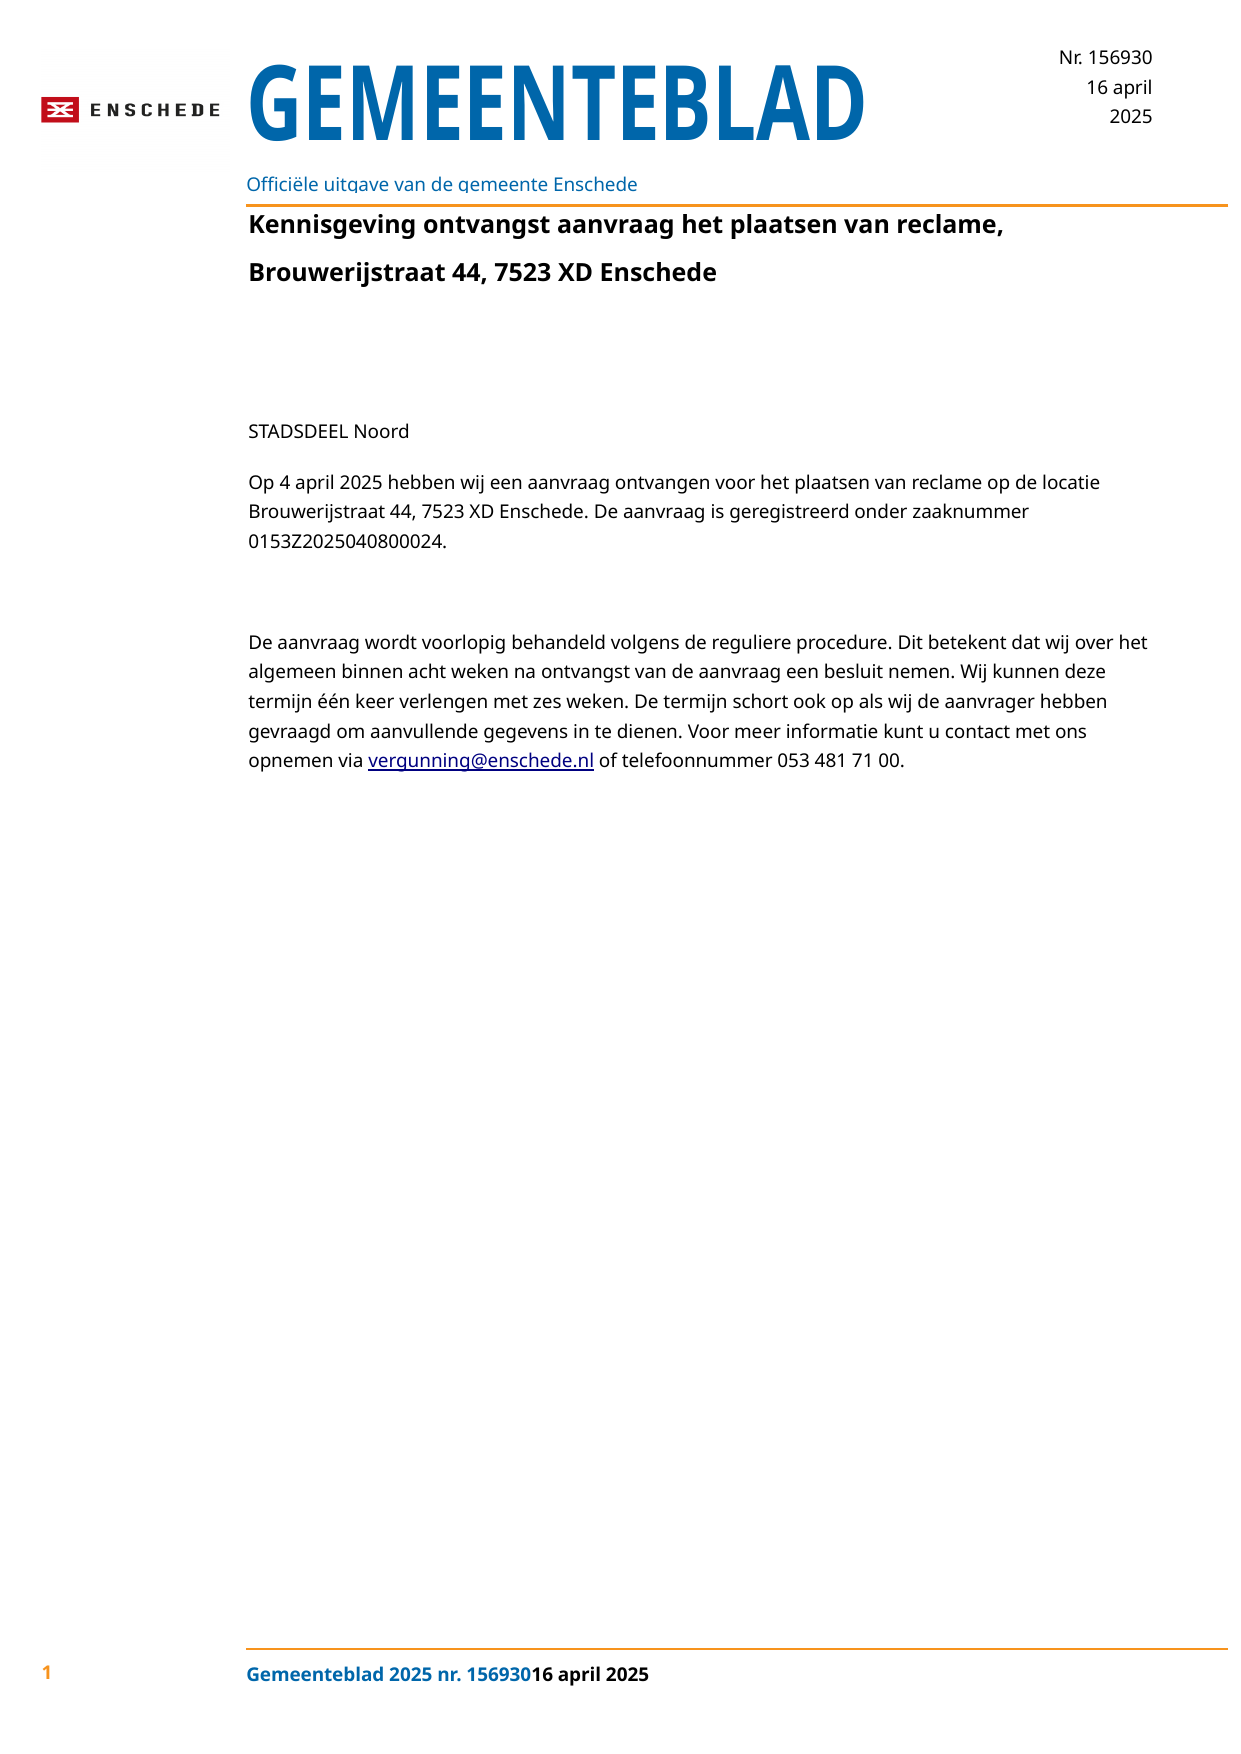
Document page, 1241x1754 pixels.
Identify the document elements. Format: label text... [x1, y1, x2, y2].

text Op 4 april 2025 hebben wij een aanvraag ontvangen voor het plaatsen van reclame op de locatie Brouwerijstraat 44, 7523 XD Enschede. De aanvraag is geregistreerd onder zaaknummer 0153Z2025040800024. [248, 469, 1152, 554]
text De aanvraag wordt voorlopig behandeld volgens de reguliere procedure. Dit betekent dat wij over het algemeen binnen acht weken na ontvangst van de aanvraag een besluit nemen. Wij kunnen deze termijn één keer verlengen met zes weken. De termijn schort ook op als wij de aanvrager hebben gevraagd om aanvullende gegevens in te dienen. Voor meer informatie kunt u contact met ons opnemen via vergunning@enschede.nl of telefoonnummer 053 481 71 00. [248, 629, 1152, 773]
text STADSDEEL Noord [248, 419, 1152, 444]
picture [41, 47, 231, 172]
text Kennisgeving ontvangst aanvraag het plaatsen van reclame, Brouwerijstraat 44, 7523 XD Enschede [248, 207, 1152, 288]
